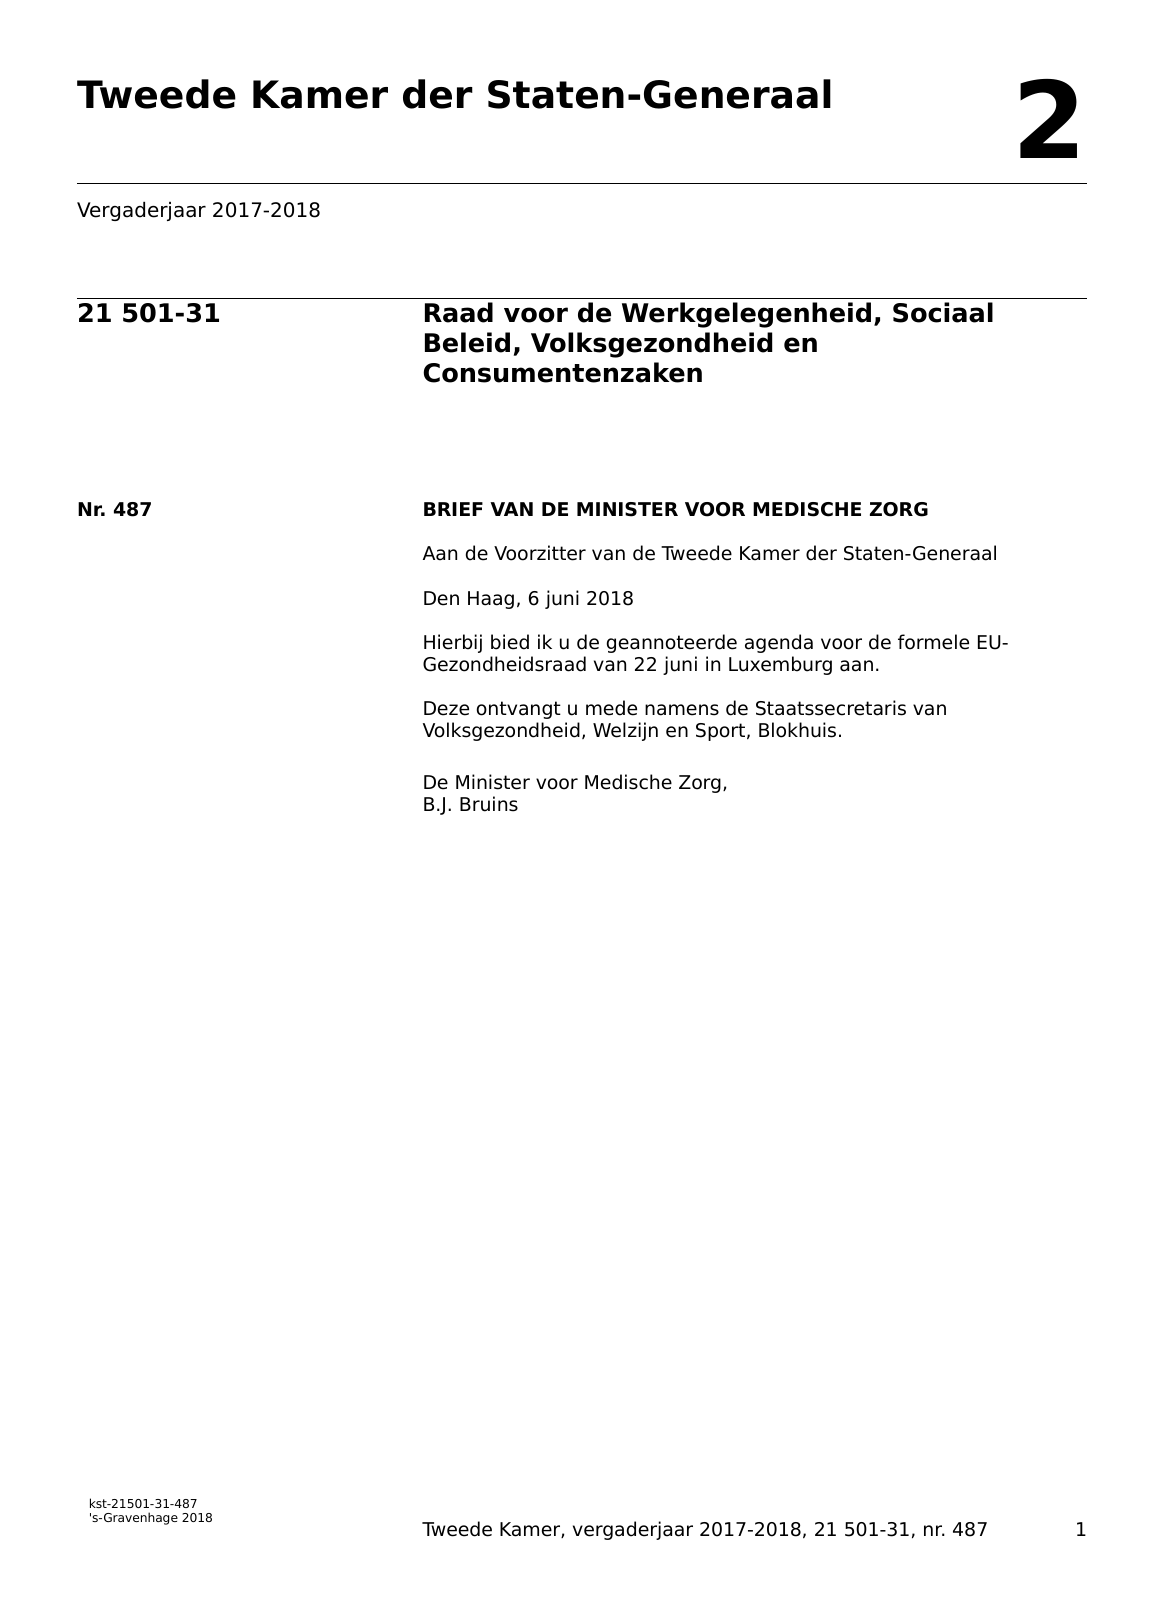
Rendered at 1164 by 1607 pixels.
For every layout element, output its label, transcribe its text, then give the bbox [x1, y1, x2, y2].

text Den Haag, 6 juni 2018 [422, 587, 1087, 609]
text De Minister voor Medische Zorg, B.J. Bruins [422, 772, 1087, 816]
table_header Tweede Kamer der Staten-Generaal [77, 59, 886, 183]
text 's-Gravenhage 2018 [88, 1511, 323, 1525]
subtitle 21 501-31 Raad voor de Werkgelegenheid, Sociaal Beleid, Volksgezondheid en Consumentenzaken [77, 299, 1087, 388]
subtitle Nr. 487 BRIEF VAN DE MINISTER VOOR MEDISCHE ZORG [77, 499, 1087, 521]
text Aan de Voorzitter van de Tweede Kamer der Staten-Generaal [422, 543, 1087, 565]
table_cell Vergaderjaar 2017-2018 [77, 184, 1087, 298]
text Deze ontvangt u mede namens de Staatssecretaris van Volksgezondheid, Welzijn en Sport, Blokhuis. [422, 698, 1087, 742]
table_header 2 [886, 59, 1087, 183]
text kst-21501-31-487 [88, 1497, 323, 1511]
text Hierbij bied ik u de geannoteerde agenda voor de formele EU-Gezondheidsraad van 22 juni in Luxemburg aan. [422, 632, 1087, 676]
